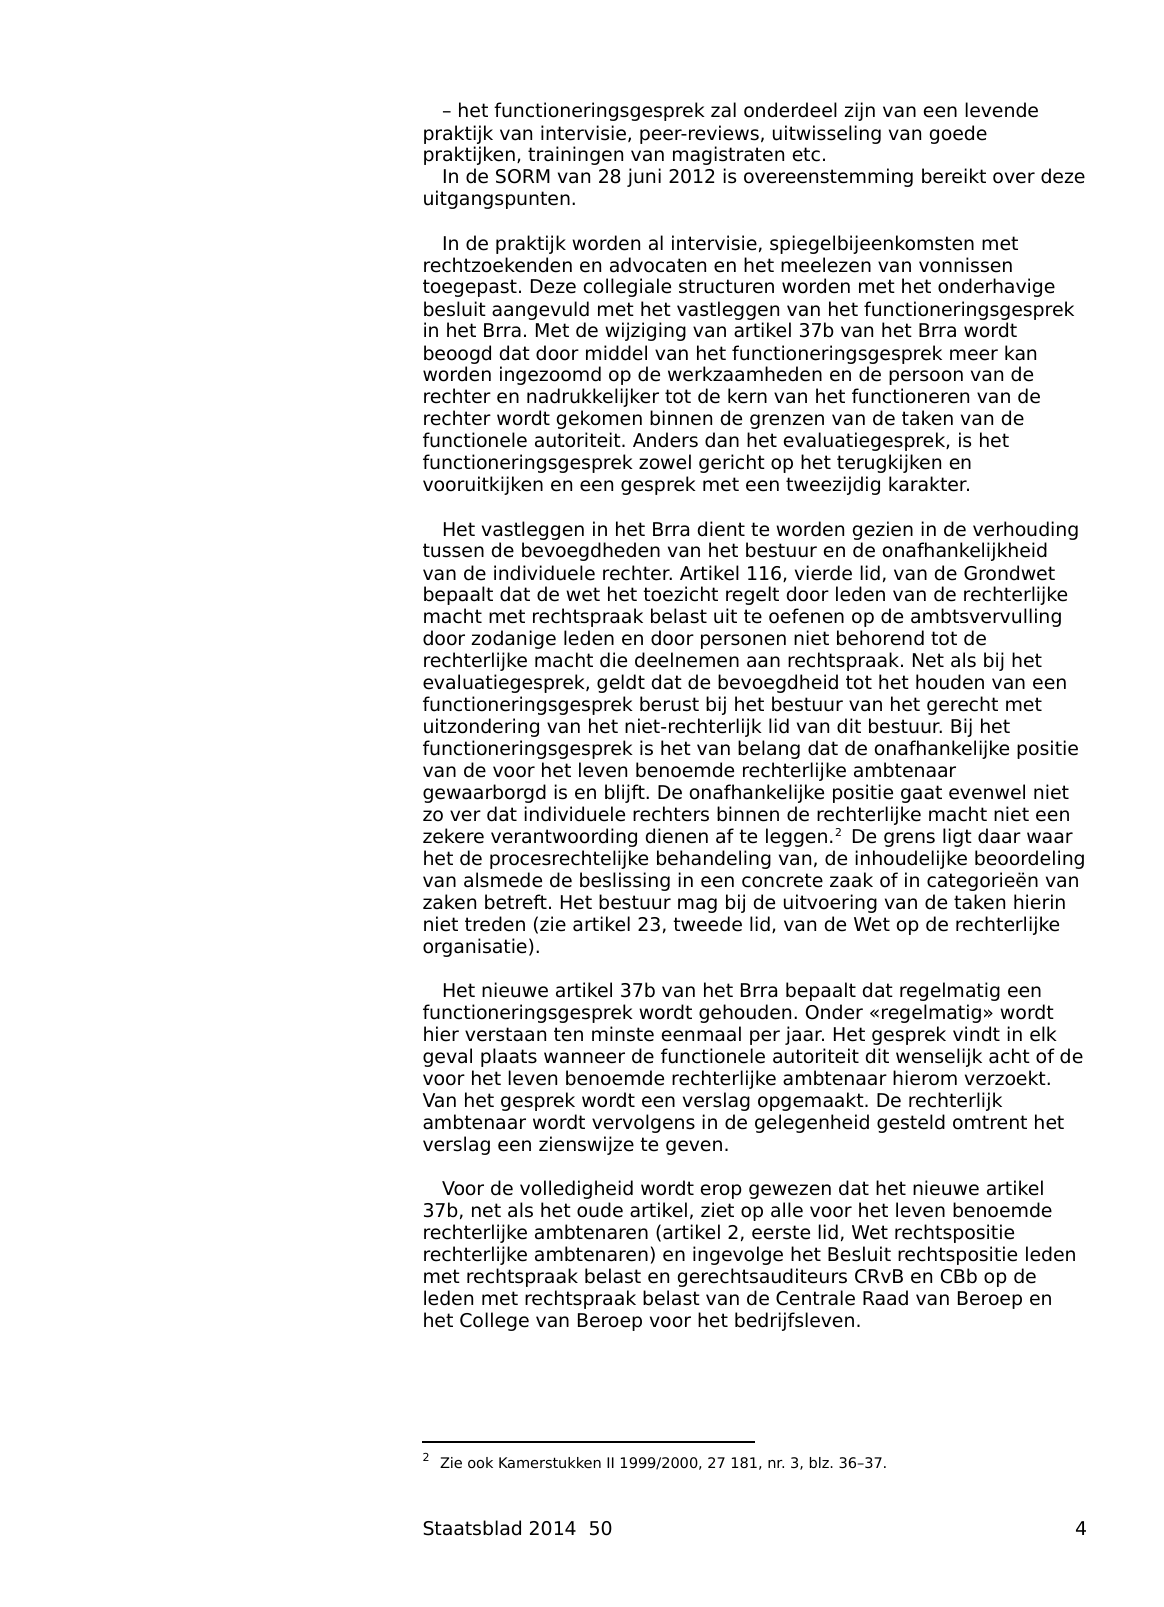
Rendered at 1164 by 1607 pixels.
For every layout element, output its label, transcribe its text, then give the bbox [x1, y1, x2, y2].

text Zie ook Kamerstukken II 1999/2000, 27 181, nr. 3, blz. 36–37. [422, 1451, 1087, 1473]
text In de SORM van 28 juni 2012 is overeenstemming bereikt over deze uitgangspunten. [422, 166, 1087, 210]
text – het functioneringsgesprek zal onderdeel zijn van een levende praktijk van intervisie, peer-reviews, uitwisseling van goede praktijken, trainingen van magistraten etc. [422, 100, 1087, 166]
text Het nieuwe artikel 37b van het Brra bepaalt dat regelmatig een functioneringsgesprek wordt gehouden. Onder «regelmatig» wordt hier verstaan ten minste eenmaal per jaar. Het gesprek vindt in elk geval plaats wanneer de functionele autoriteit dit wenselijk acht of de voor het leven benoemde rechterlijke ambtenaar hierom verzoekt. Van het gesprek wordt een verslag opgemaakt. De rechterlijk ambtenaar wordt vervolgens in de gelegenheid gesteld omtrent het verslag een zienswijze te geven. [422, 980, 1087, 1156]
text In de praktijk worden al intervisie, spiegelbijeenkomsten met rechtzoekenden en advocaten en het meelezen van vonnissen toegepast. Deze collegiale structuren worden met het onderhavige besluit aangevuld met het vastleggen van het functioneringsgesprek in het Brra. Met de wijziging van artikel 37b van het Brra wordt beoogd dat door middel van het functioneringsgesprek meer kan worden ingezoomd op de werkzaamheden en de persoon van de rechter en nadrukkelijker tot de kern van het functioneren van de rechter wordt gekomen binnen de grenzen van de taken van de functionele autoriteit. Anders dan het evaluatiegesprek, is het functioneringsgesprek zowel gericht op het terugkijken en vooruitkijken en een gesprek met een tweezijdig karakter. [422, 232, 1087, 496]
text Het vastleggen in het Brra dient te worden gezien in de verhouding tussen de bevoegdheden van het bestuur en de onafhankelijkheid van de individuele rechter. Artikel 116, vierde lid, van de Grondwet bepaalt dat de wet het toezicht regelt door leden van de rechterlijke macht met rechtspraak belast uit te oefenen op de ambtsvervulling door zodanige leden en door personen niet behorend tot de rechterlijke macht die deelnemen aan rechtspraak. Net als bij het evaluatiegesprek, geldt dat de bevoegdheid tot het houden van een functioneringsgesprek berust bij het bestuur van het gerecht met uitzondering van het niet-rechterlijk lid van dit bestuur. Bij het functioneringsgesprek is het van belang dat de onafhankelijke positie van de voor het leven benoemde rechterlijke ambtenaar gewaarborgd is en blijft. De onafhankelijke positie gaat evenwel niet zo ver dat individuele rechters binnen de rechterlijke macht niet een zekere verantwoording dienen af te leggen. De grens ligt daar waar het de procesrechtelijke behandeling van, de inhoudelijke beoordeling van alsmede de beslissing in een concrete zaak of in categorieën van zaken betreft. Het bestuur mag bij de uitvoering van de taken hierin niet treden (zie artikel 23, tweede lid, van de Wet op de rechterlijke organisatie). [422, 518, 1087, 958]
text Voor de volledigheid wordt erop gewezen dat het nieuwe artikel 37b, net als het oude artikel, ziet op alle voor het leven benoemde rechterlijke ambtenaren (artikel 2, eerste lid, Wet rechtspositie rechterlijke ambtenaren) en ingevolge het Besluit rechtspositie leden met rechtspraak belast en gerechtsauditeurs CRvB en CBb op de leden met rechtspraak belast van de Centrale Raad van Beroep en het College van Beroep voor het bedrijfsleven. [422, 1178, 1087, 1332]
